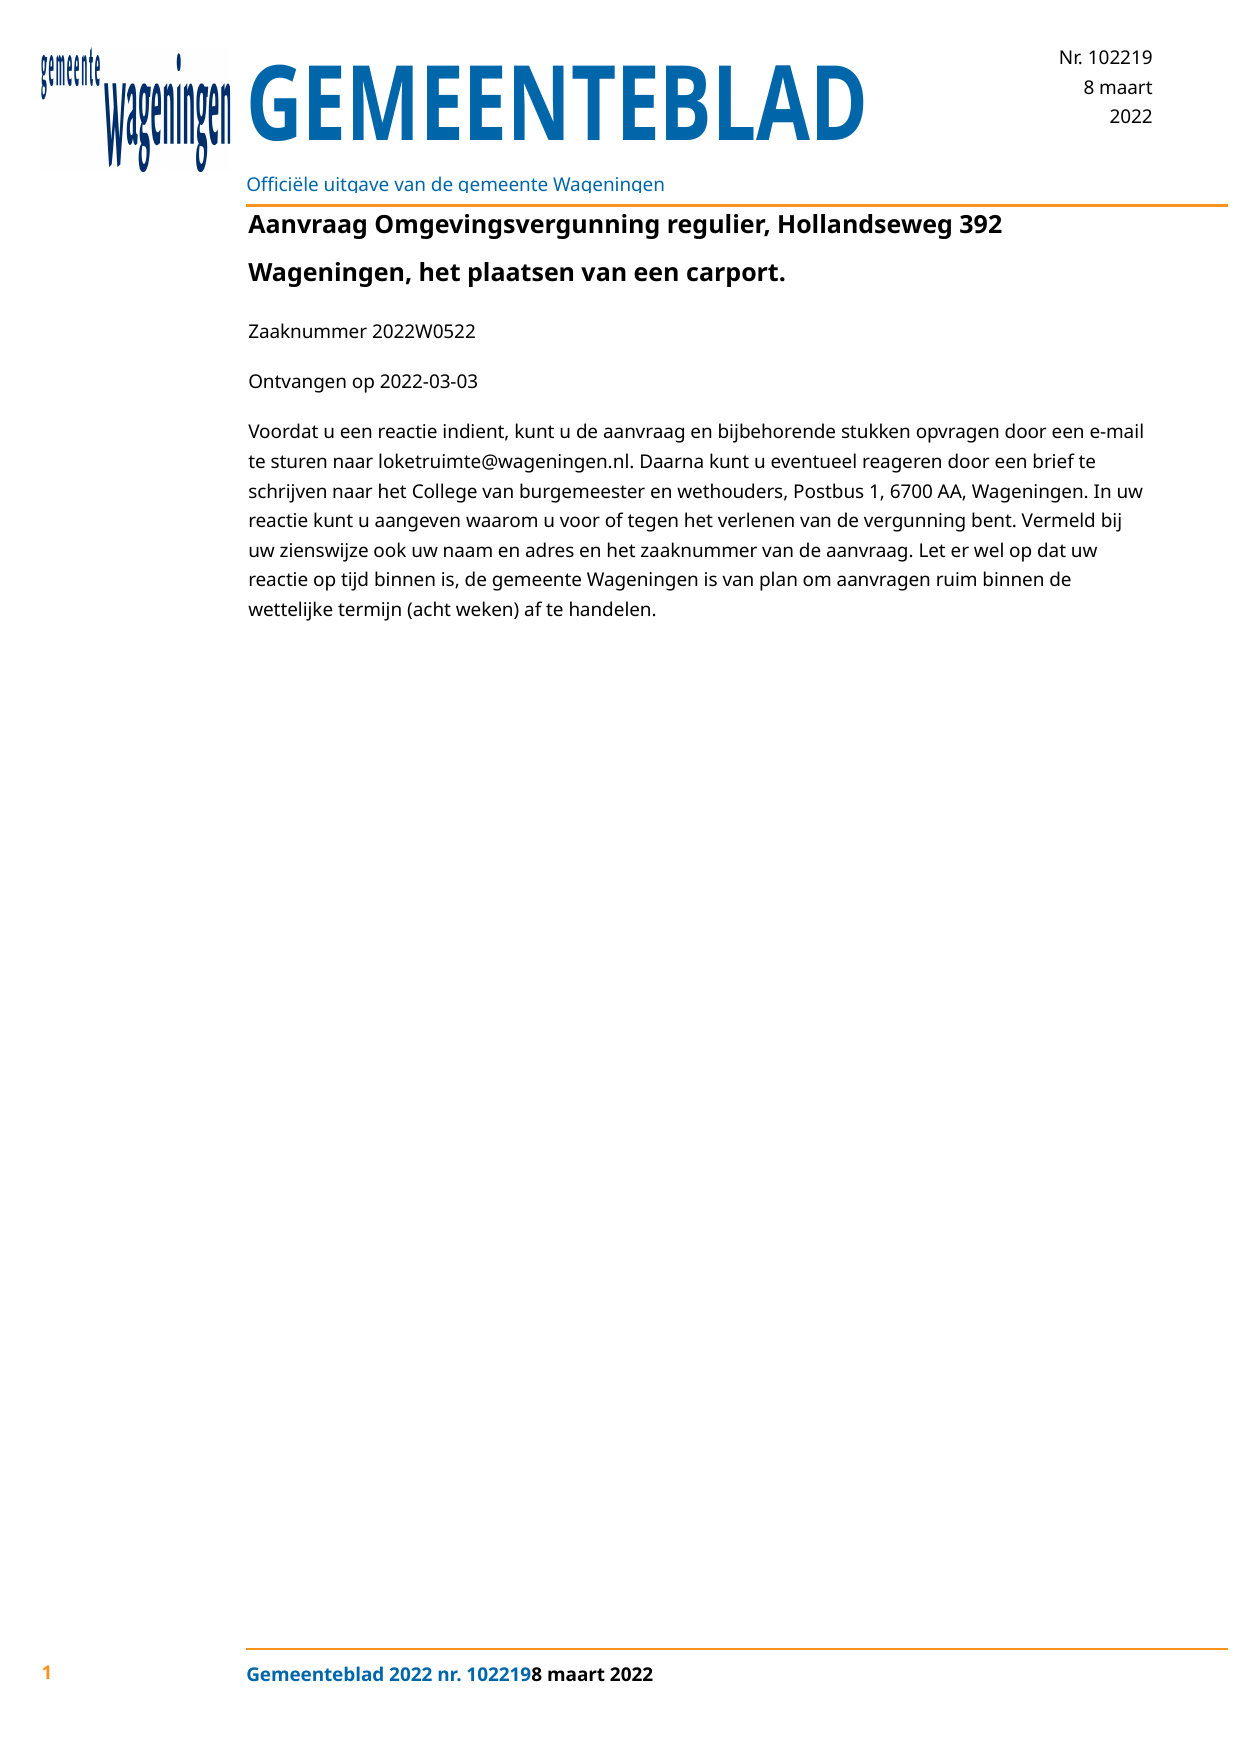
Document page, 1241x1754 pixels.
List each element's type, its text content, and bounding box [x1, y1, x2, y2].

text Voordat u een reactie indient, kunt u de aanvraag en bijbehorende stukken opvragen door een e-mail te sturen naar loketruimte@wageningen.nl. Daarna kunt u eventueel reageren door een brief te schrijven naar het College van burgemeester en wethouders, Postbus 1, 6700 AA, Wageningen. In uw reactie kunt u aangeven waarom u voor of tegen het verlenen van de vergunning bent. Vermeld bij uw zienswijze ook uw naam en adres en het zaaknummer van de aanvraag. Let er wel op dat uw reactie op tijd binnen is, de gemeente Wageningen is van plan om aanvragen ruim binnen de wettelijke termijn (acht weken) af te handelen. [248, 419, 1152, 622]
text Ontvangen op 2022-03-03 [248, 368, 1152, 394]
picture [41, 47, 231, 172]
text Aanvraag Omgevingsvergunning regulier, Hollandseweg 392 Wageningen, het plaatsen van een carport. [248, 207, 1152, 288]
text Zaaknummer 2022W0522 [248, 318, 1152, 344]
